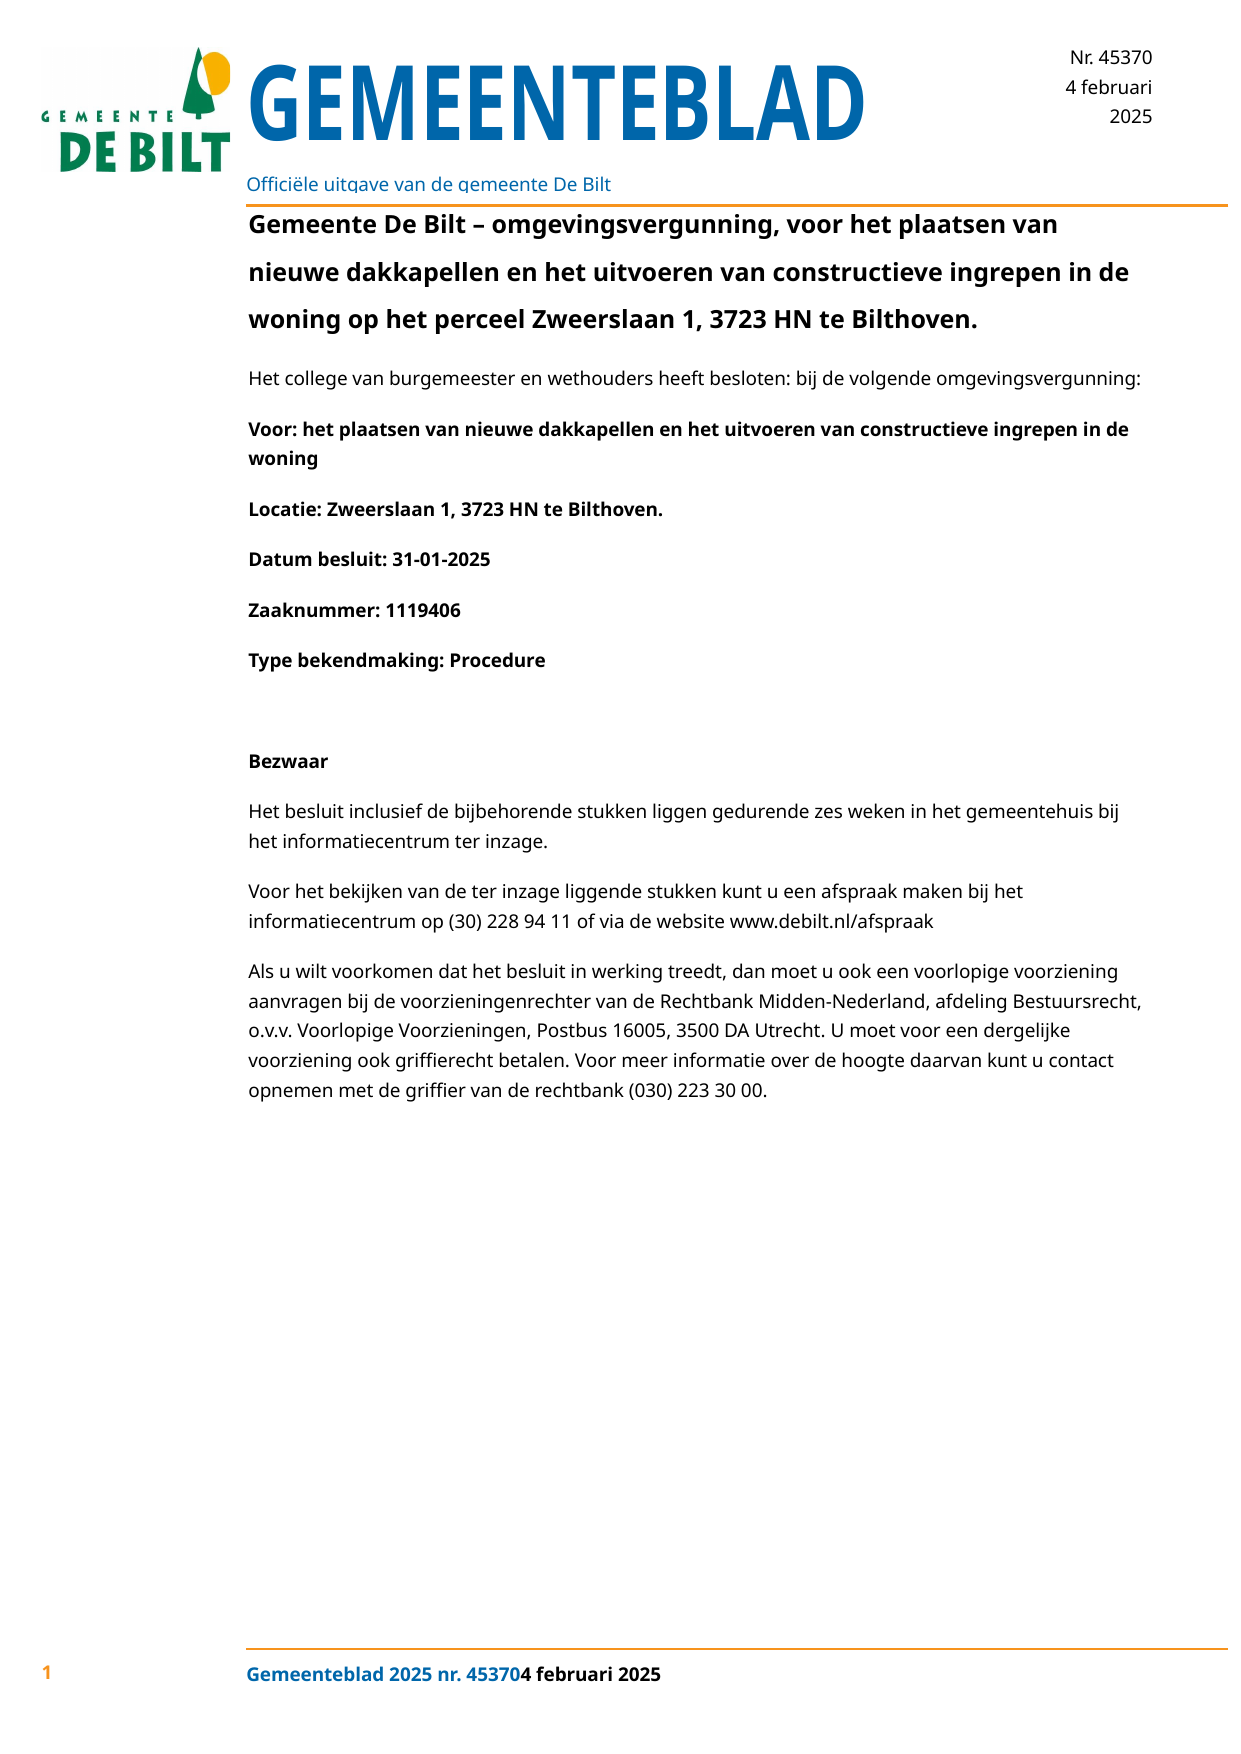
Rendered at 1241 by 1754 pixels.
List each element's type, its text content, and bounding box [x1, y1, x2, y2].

text Zaaknummer: 1119406 [248, 597, 1152, 622]
text Voor het bekijken van de ter inzage liggende stukken kunt u een afspraak maken bij het informatiecentrum op (30) 228 94 11 of via de website www.debilt.nl/afspraak [248, 878, 1152, 934]
text Datum besluit: 31-01-2025 [248, 546, 1152, 572]
text Gemeente De Bilt – omgevingsvergunning, voor het plaatsen van nieuwe dakkapellen en het uitvoeren van constructieve ingrepen in de woning op het perceel Zweerslaan 1, 3723 HN te Bilthoven. [248, 207, 1152, 336]
text Voor: het plaatsen van nieuwe dakkapellen en het uitvoeren van constructieve ingrepen in de woning [248, 416, 1152, 471]
picture [41, 47, 231, 172]
text Als u wilt voorkomen dat het besluit in werking treedt, dan moet u ook een voorlopige voorziening aanvragen bij de voorzieningenrechter van de Rechtbank Midden-Nederland, afdeling Bestuursrecht, o.v.v. Voorlopige Voorzieningen, Postbus 16005, 3500 DA Utrecht. U moet voor een dergelijke voorziening ook griffierecht betalen. Voor meer informatie over de hoogte daarvan kunt u contact opnemen met de griffier van de rechtbank (030) 223 30 00. [248, 958, 1152, 1102]
text Het college van burgemeester en wethouders heeft besloten: bij de volgende omgevingsvergunning: [248, 366, 1152, 391]
text Het besluit inclusief de bijbehorende stukken liggen gedurende zes weken in het gemeentehuis bij het informatiecentrum ter inzage. [248, 798, 1152, 854]
text Type bekendmaking: Procedure [248, 647, 1152, 673]
text Bezwaar [248, 748, 1152, 774]
text Locatie: Zweerslaan 1, 3723 HN te Bilthoven. [248, 496, 1152, 522]
